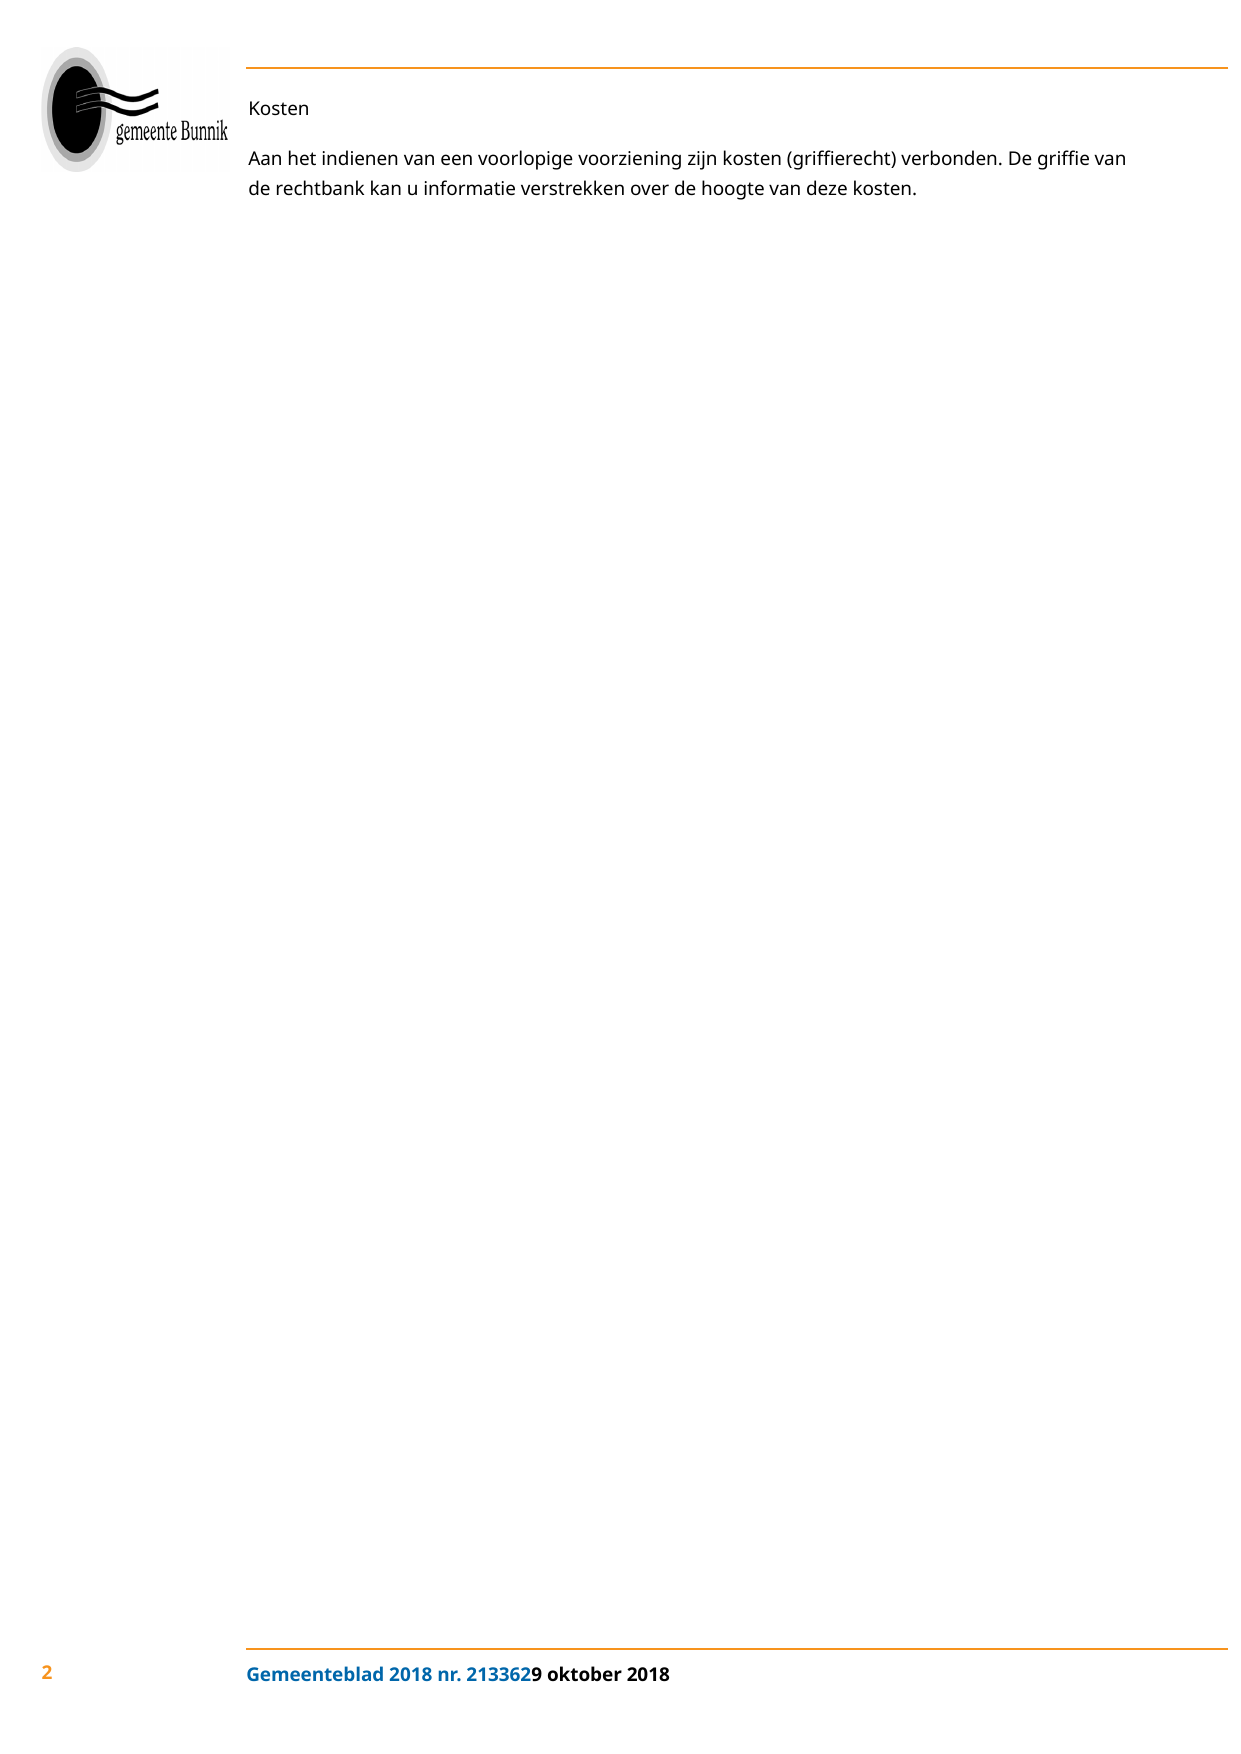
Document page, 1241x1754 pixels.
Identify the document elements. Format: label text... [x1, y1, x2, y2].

text Kosten [248, 95, 1152, 121]
picture [41, 47, 231, 172]
text Aan het indienen van een voorlopige voorziening zijn kosten (griffierecht) verbonden. De griffie van de rechtbank kan u informatie verstrekken over de hoogte van deze kosten. [248, 145, 1152, 201]
